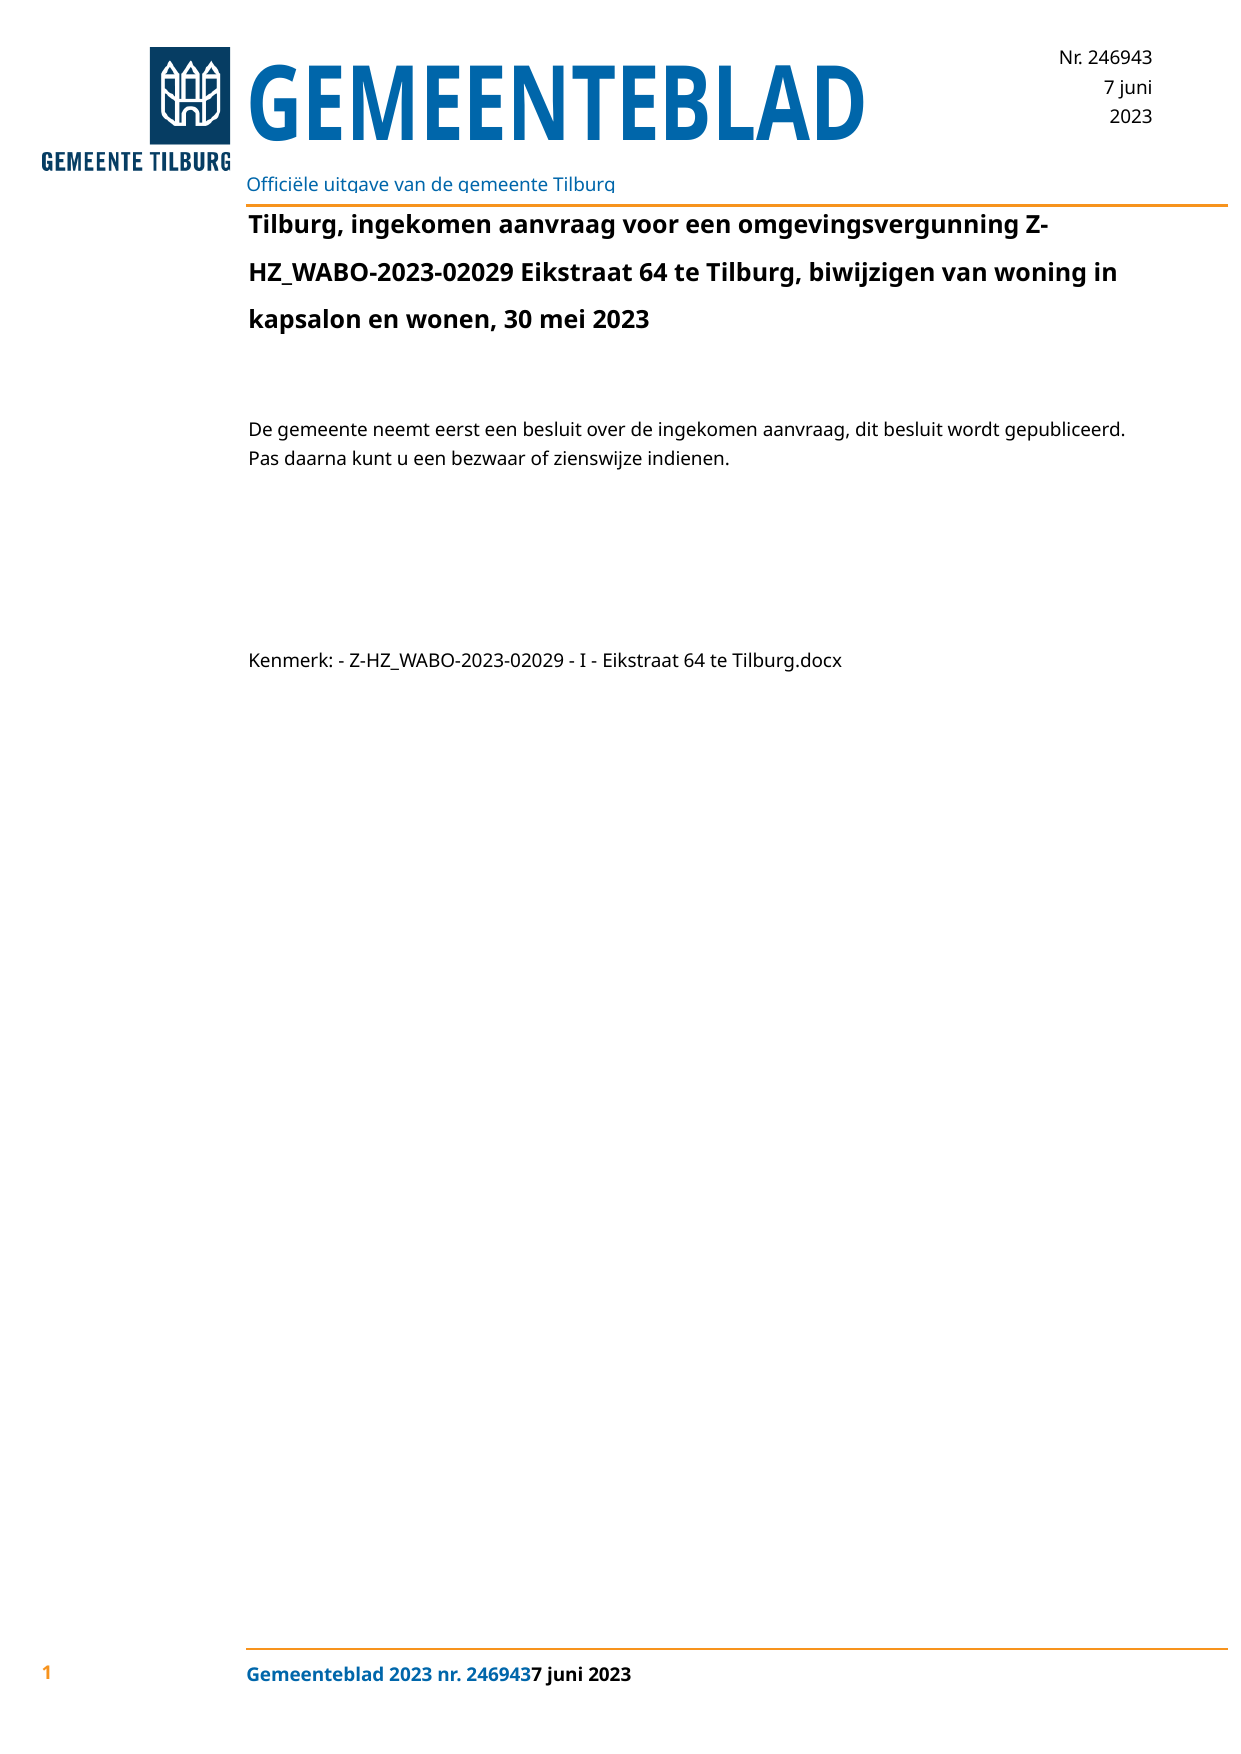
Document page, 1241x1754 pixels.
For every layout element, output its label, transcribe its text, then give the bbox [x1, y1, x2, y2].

picture [41, 47, 231, 172]
text Tilburg, ingekomen aanvraag voor een omgevingsvergunning Z-HZ_WABO-2023-02029 Eikstraat 64 te Tilburg, biwijzigen van woning in kapsalon en wonen, 30 mei 2023 [248, 207, 1152, 336]
text Kenmerk: - Z-HZ_WABO-2023-02029 - I - Eikstraat 64 te Tilburg.docx [248, 647, 1152, 673]
text De gemeente neemt eerst een besluit over de ingekomen aanvraag, dit besluit wordt gepubliceerd. Pas daarna kunt u een bezwaar of zienswijze indienen. [248, 416, 1152, 471]
